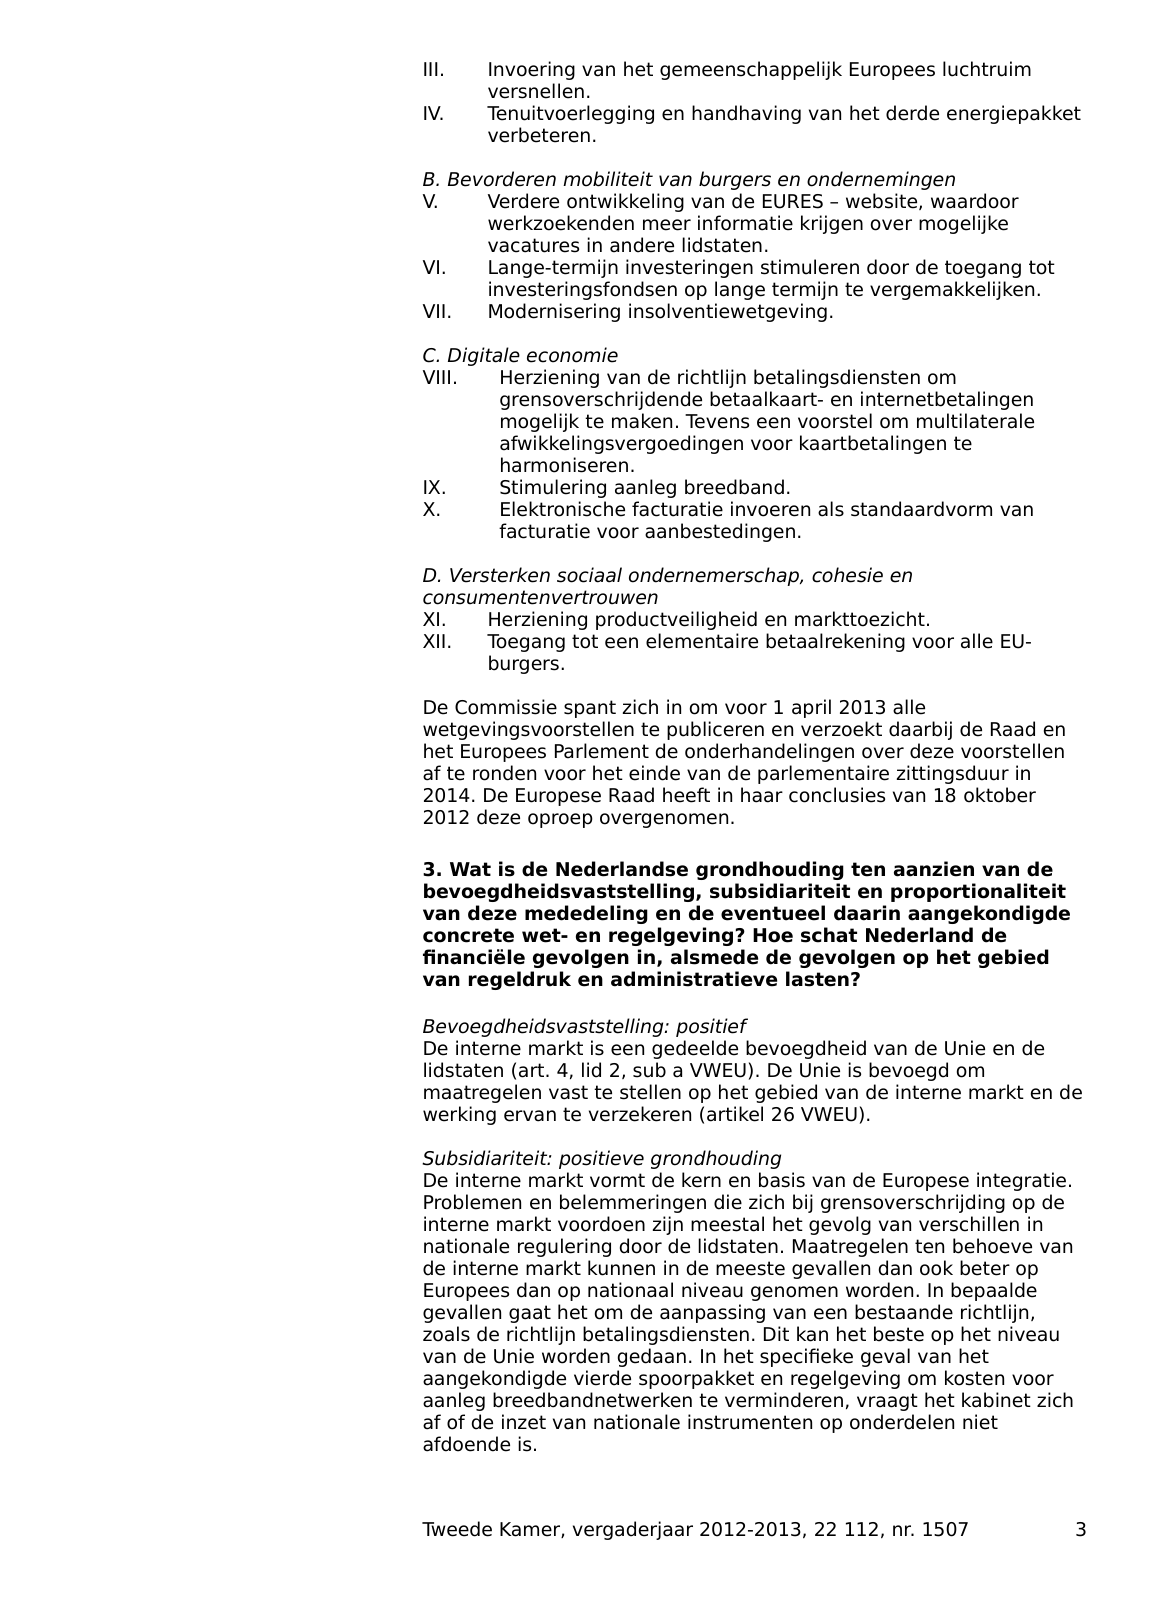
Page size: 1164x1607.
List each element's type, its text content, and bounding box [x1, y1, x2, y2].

text IV. Tenuitvoerlegging en handhaving van het derde energiepakket verbeteren. [422, 103, 1087, 147]
text Bevoegdheidsvaststelling: positief [422, 1016, 1087, 1038]
text C. Digitale economie [422, 345, 1087, 367]
text VI. Lange-termijn investeringen stimuleren door de toegang tot investeringsfondsen op lange termijn te vergemakkelijken. [422, 257, 1087, 301]
text V. Verdere ontwikkeling van de EURES – website, waardoor werkzoekenden meer informatie krijgen over mogelijke vacatures in andere lidstaten. [422, 191, 1087, 257]
text VII. Modernisering insolventiewetgeving. [422, 301, 1087, 323]
text XII. Toegang tot een elementaire betaalrekening voor alle EU-burgers. [422, 631, 1087, 675]
text De interne markt is een gedeelde bevoegdheid van de Unie en de lidstaten (art. 4, lid 2, sub a VWEU). De Unie is bevoegd om maatregelen vast te stellen op het gebied van de interne markt en de werking ervan te verzekeren (artikel 26 VWEU). [422, 1038, 1087, 1126]
subtitle 3. Wat is de Nederlandse grondhouding ten aanzien van de bevoegdheidsvaststelling, subsidiariteit en proportionaliteit van deze mededeling en de eventueel daarin aangekondigde concrete wet- en regelgeving? Hoe schat Nederland de financiële gevolgen in, alsmede de gevolgen op het gebied van regeldruk en administratieve lasten? [422, 859, 1087, 991]
text De Commissie spant zich in om voor 1 april 2013 alle wetgevingsvoorstellen te publiceren en verzoekt daarbij de Raad en het Europees Parlement de onderhandelingen over deze voorstellen af te ronden voor het einde van de parlementaire zittingsduur in 2014. De Europese Raad heeft in haar conclusies van 18 oktober 2012 deze oproep overgenomen. [422, 697, 1087, 829]
text De interne markt vormt de kern en basis van de Europese integratie. Problemen en belemmeringen die zich bij grensoverschrijding op de interne markt voordoen zijn meestal het gevolg van verschillen in nationale regulering door de lidstaten. Maatregelen ten behoeve van de interne markt kunnen in de meeste gevallen dan ook beter op Europees dan op nationaal niveau genomen worden. In bepaalde gevallen gaat het om de aanpassing van een bestaande richtlijn, zoals de richtlijn betalingsdiensten. Dit kan het beste op het niveau van de Unie worden gedaan. In het specifieke geval van het aangekondigde vierde spoorpakket en regelgeving om kosten voor aanleg breedbandnetwerken te verminderen, vraagt het kabinet zich af of de inzet van nationale instrumenten op onderdelen niet afdoende is. [422, 1170, 1087, 1456]
text B. Bevorderen mobiliteit van burgers en ondernemingen [422, 169, 1087, 191]
text X. Elektronische facturatie invoeren als standaardvorm van facturatie voor aanbestedingen. [422, 499, 1087, 543]
text XI. Herziening productveiligheid en markttoezicht. [422, 609, 1087, 631]
text VIII. Herziening van de richtlijn betalingsdiensten om grensoverschrijdende betaalkaart- en internetbetalingen mogelijk te maken. Tevens een voorstel om multilaterale afwikkelingsvergoedingen voor kaartbetalingen te harmoniseren. [422, 367, 1087, 477]
text III. Invoering van het gemeenschappelijk Europees luchtruim versnellen. [422, 59, 1087, 103]
text IX. Stimulering aanleg breedband. [422, 477, 1087, 499]
text D. Versterken sociaal ondernemerschap, cohesie en consumentenvertrouwen [422, 565, 1087, 609]
text Subsidiariteit: positieve grondhouding [422, 1148, 1087, 1170]
